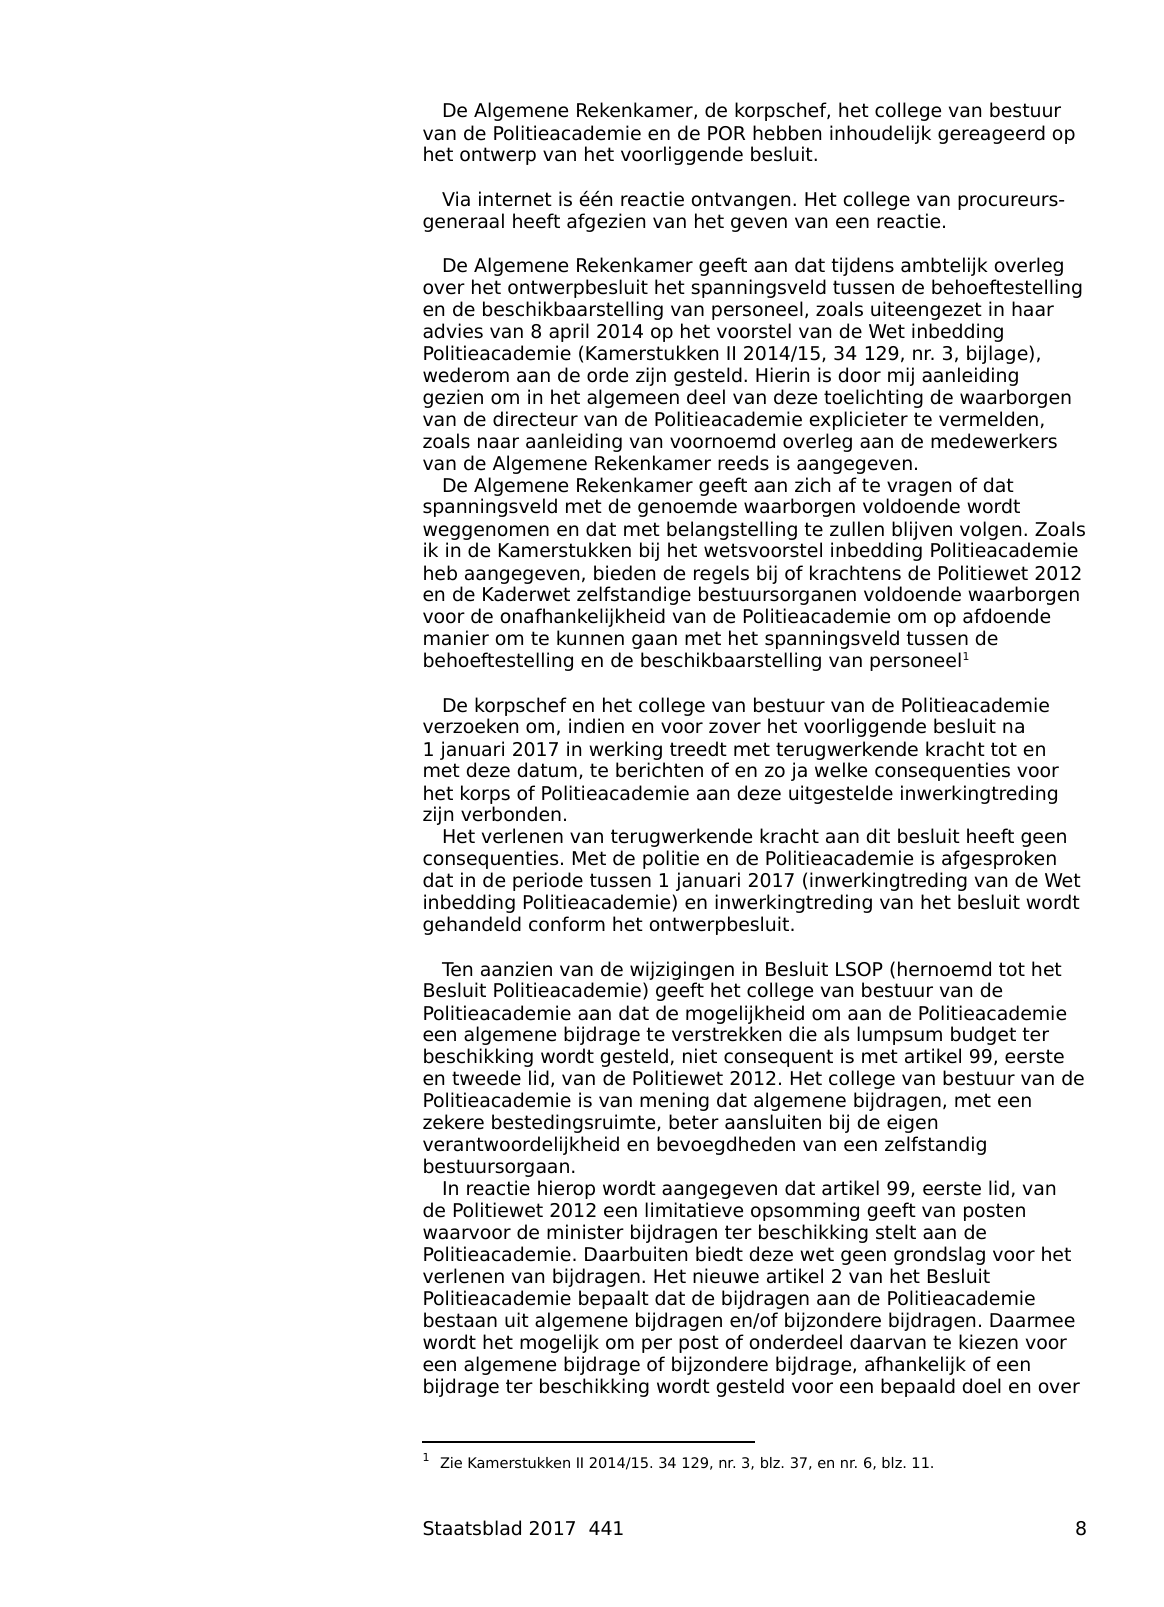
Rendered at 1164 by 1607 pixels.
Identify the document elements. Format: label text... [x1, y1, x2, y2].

text De Algemene Rekenkamer, de korpschef, het college van bestuur van de Politieacademie en de POR hebben inhoudelijk gereageerd op het ontwerp van het voorliggende besluit. [422, 100, 1087, 166]
text Via internet is één reactie ontvangen. Het college van procureurs-generaal heeft afgezien van het geven van een reactie. [422, 188, 1087, 232]
text De korpschef en het college van bestuur van de Politieacademie verzoeken om, indien en voor zover het voorliggende besluit na 1 januari 2017 in werking treedt met terugwerkende kracht tot en met deze datum, te berichten of en zo ja welke consequenties voor het korps of Politieacademie aan deze uitgestelde inwerkingtreding zijn verbonden. [422, 694, 1087, 826]
text In reactie hierop wordt aangegeven dat artikel 99, eerste lid, van de Politiewet 2012 een limitatieve opsomming geeft van posten waarvoor de minister bijdragen ter beschikking stelt aan de Politieacademie. Daarbuiten biedt deze wet geen grondslag voor het verlenen van bijdragen. Het nieuwe artikel 2 van het Besluit Politieacademie bepaalt dat de bijdragen aan de Politieacademie bestaan uit algemene bijdragen en/of bijzondere bijdragen. Daarmee wordt het mogelijk om per post of onderdeel daarvan te kiezen voor een algemene bijdrage of bijzondere bijdrage, afhankelijk of een bijdrage ter beschikking wordt gesteld voor een bepaald doel en over [422, 1178, 1087, 1398]
text De Algemene Rekenkamer geeft aan dat tijdens ambtelijk overleg over het ontwerpbesluit het spanningsveld tussen de behoeftestelling en de beschikbaarstelling van personeel, zoals uiteengezet in haar advies van 8 april 2014 op het voorstel van de Wet inbedding Politieacademie (Kamerstukken II 2014/15, 34 129, nr. 3, bijlage), wederom aan de orde zijn gesteld. Hierin is door mij aanleiding gezien om in het algemeen deel van deze toelichting de waarborgen van de directeur van de Politieacademie explicieter te vermelden, zoals naar aanleiding van voornoemd overleg aan de medewerkers van de Algemene Rekenkamer reeds is aangegeven. [422, 255, 1087, 474]
text Ten aanzien van de wijzigingen in Besluit LSOP (hernoemd tot het Besluit Politieacademie) geeft het college van bestuur van de Politieacademie aan dat de mogelijkheid om aan de Politieacademie een algemene bijdrage te verstrekken die als lumpsum budget ter beschikking wordt gesteld, niet consequent is met artikel 99, eerste en tweede lid, van de Politiewet 2012. Het college van bestuur van de Politieacademie is van mening dat algemene bijdragen, met een zekere bestedingsruimte, beter aansluiten bij de eigen verantwoordelijkheid en bevoegdheden van een zelfstandig bestuursorgaan. [422, 958, 1087, 1178]
text Het verlenen van terugwerkende kracht aan dit besluit heeft geen consequenties. Met de politie en de Politieacademie is afgesproken dat in de periode tussen 1 januari 2017 (inwerkingtreding van de Wet inbedding Politieacademie) en inwerkingtreding van het besluit wordt gehandeld conform het ontwerpbesluit. [422, 826, 1087, 936]
text De Algemene Rekenkamer geeft aan zich af te vragen of dat spanningsveld met de genoemde waarborgen voldoende wordt weggenomen en dat met belangstelling te zullen blijven volgen. Zoals ik in de Kamerstukken bij het wetsvoorstel inbedding Politieacademie heb aangegeven, bieden de regels bij of krachtens de Politiewet 2012 en de Kaderwet zelfstandige bestuursorganen voldoende waarborgen voor de onafhankelijkheid van de Politieacademie om op afdoende manier om te kunnen gaan met het spanningsveld tussen de behoeftestelling en de beschikbaarstelling van personeel [422, 474, 1087, 672]
text Zie Kamerstukken II 2014/15. 34 129, nr. 3, blz. 37, en nr. 6, blz. 11. [422, 1451, 1087, 1473]
